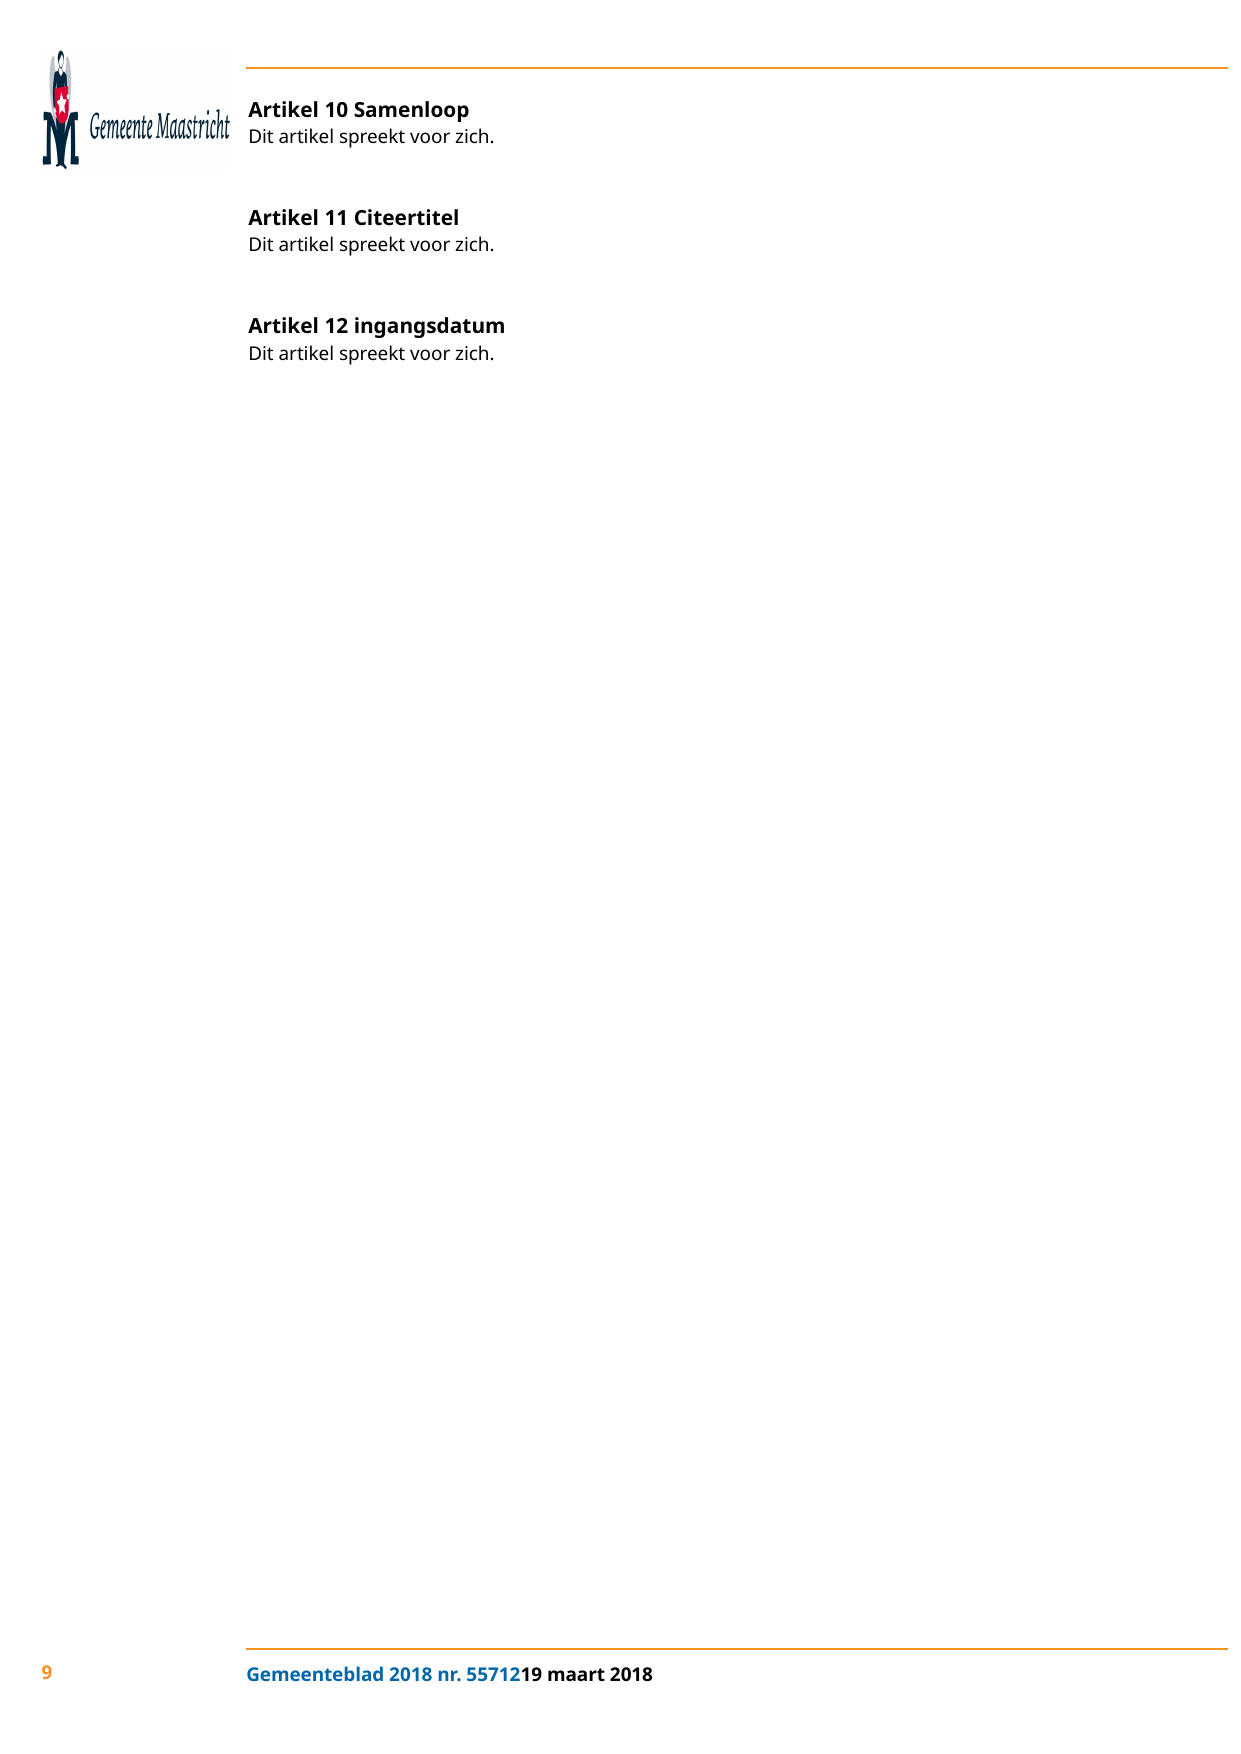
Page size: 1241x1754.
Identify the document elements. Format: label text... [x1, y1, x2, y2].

picture [41, 47, 231, 172]
text Artikel 11 Citeertitel [248, 203, 1152, 232]
text Artikel 12 ingangsdatum [248, 312, 1152, 340]
text Dit artikel spreekt voor zich. [248, 340, 1152, 366]
text Dit artikel spreekt voor zich. [248, 123, 1152, 149]
text Dit artikel spreekt voor zich. [248, 232, 1152, 257]
text Artikel 10 Samenloop [248, 95, 1152, 123]
